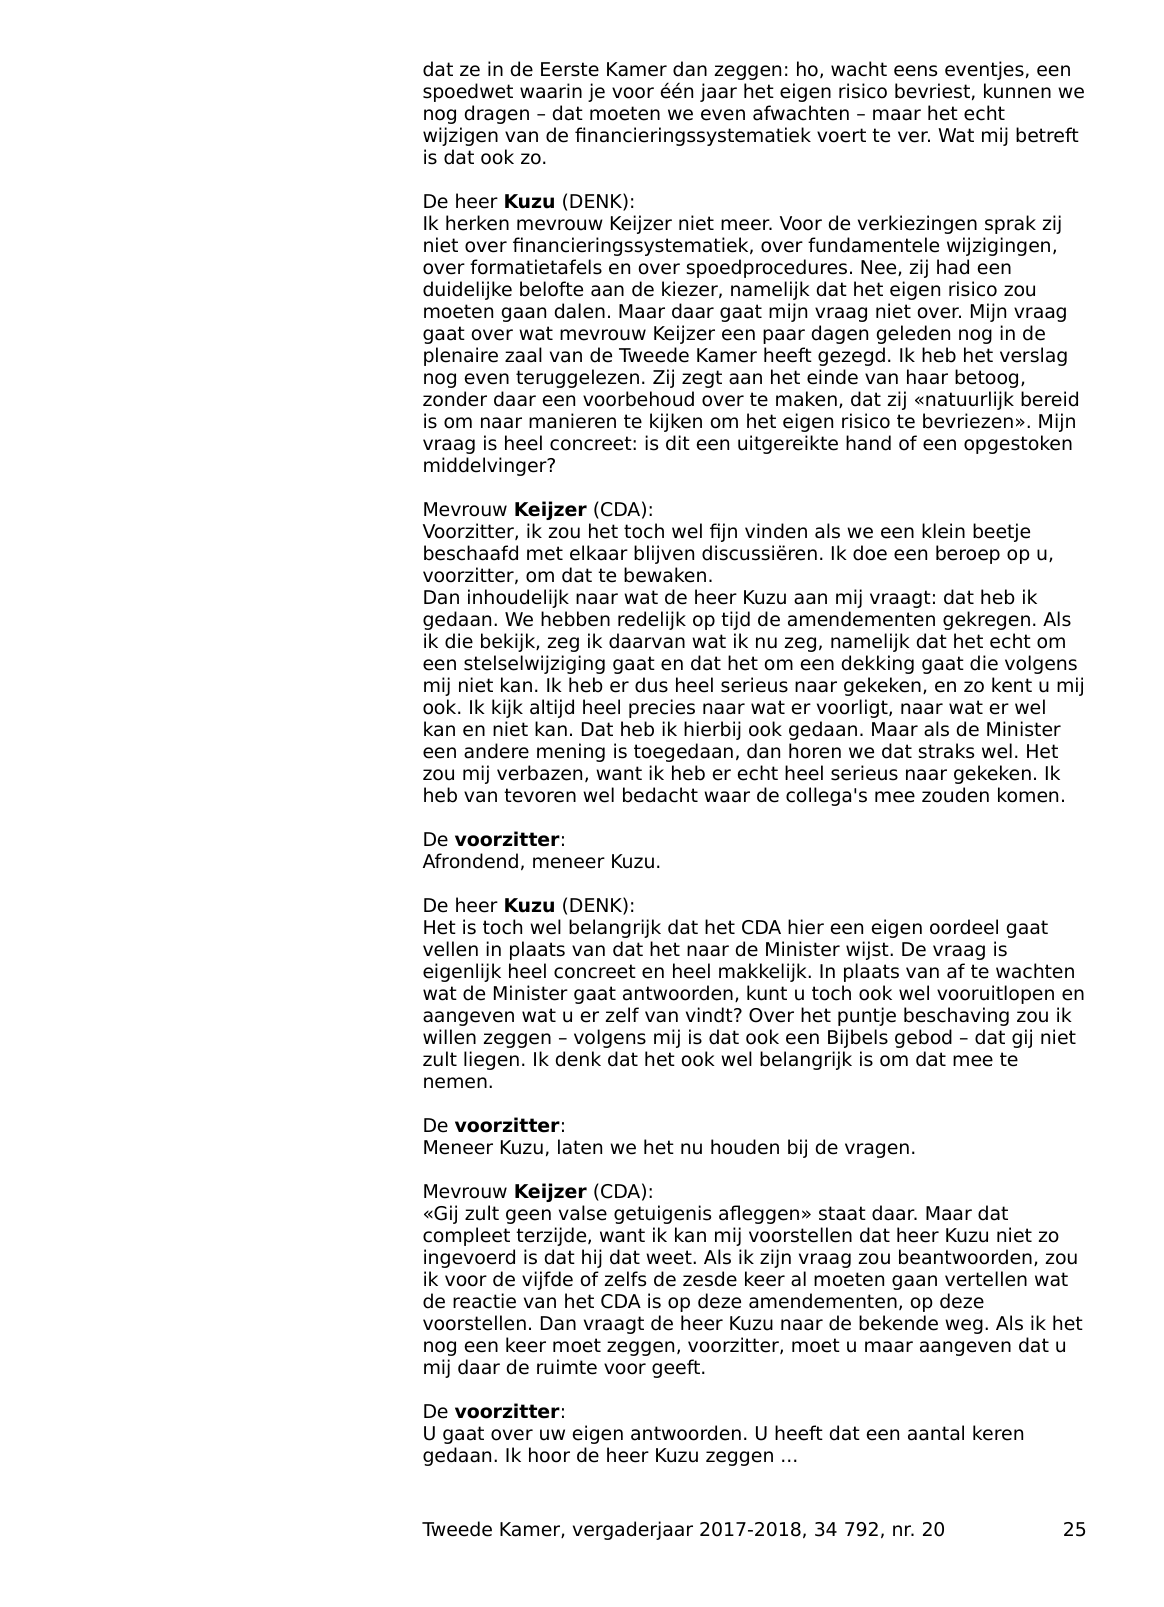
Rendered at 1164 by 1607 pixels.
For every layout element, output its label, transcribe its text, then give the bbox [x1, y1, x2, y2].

text De voorzitter: [422, 1115, 1087, 1137]
text De heer Kuzu (DENK): [422, 191, 1087, 213]
text Mevrouw Keijzer (CDA): [422, 499, 1087, 521]
text Afrondend, meneer Kuzu. [422, 851, 1087, 873]
text Mevrouw Keijzer (CDA): [422, 1181, 1087, 1203]
text De heer Kuzu (DENK): [422, 895, 1087, 917]
text Dan inhoudelijk naar wat de heer Kuzu aan mij vraagt: dat heb ik gedaan. We hebben redelijk op tijd de amendementen gekregen. Als ik die bekijk, zeg ik daarvan wat ik nu zeg, namelijk dat het echt om een stelselwijziging gaat en dat het om een dekking gaat die volgens mij niet kan. Ik heb er dus heel serieus naar gekeken, en zo kent u mij ook. Ik kijk altijd heel precies naar wat er voorligt, naar wat er wel kan en niet kan. Dat heb ik hierbij ook gedaan. Maar als de Minister een andere mening is toegedaan, dan horen we dat straks wel. Het zou mij verbazen, want ik heb er echt heel serieus naar gekeken. Ik heb van tevoren wel bedacht waar de collega's mee zouden komen. [422, 587, 1087, 807]
text De voorzitter: [422, 1401, 1087, 1423]
text «Gij zult geen valse getuigenis afleggen» staat daar. Maar dat compleet terzijde, want ik kan mij voorstellen dat heer Kuzu niet zo ingevoerd is dat hij dat weet. Als ik zijn vraag zou beantwoorden, zou ik voor de vijfde of zelfs de zesde keer al moeten gaan vertellen wat de reactie van het CDA is op deze amendementen, op deze voorstellen. Dan vraagt de heer Kuzu naar de bekende weg. Als ik het nog een keer moet zeggen, voorzitter, moet u maar aangeven dat u mij daar de ruimte voor geeft. [422, 1203, 1087, 1379]
text dat ze in de Eerste Kamer dan zeggen: ho, wacht eens eventjes, een spoedwet waarin je voor één jaar het eigen risico bevriest, kunnen we nog dragen – dat moeten we even afwachten – maar het echt wijzigen van de financieringssystematiek voert te ver. Wat mij betreft is dat ook zo. [422, 59, 1087, 169]
text De voorzitter: [422, 829, 1087, 851]
text Ik herken mevrouw Keijzer niet meer. Voor de verkiezingen sprak zij niet over financieringssystematiek, over fundamentele wijzigingen, over formatietafels en over spoedprocedures. Nee, zij had een duidelijke belofte aan de kiezer, namelijk dat het eigen risico zou moeten gaan dalen. Maar daar gaat mijn vraag niet over. Mijn vraag gaat over wat mevrouw Keijzer een paar dagen geleden nog in de plenaire zaal van de Tweede Kamer heeft gezegd. Ik heb het verslag nog even teruggelezen. Zij zegt aan het einde van haar betoog, zonder daar een voorbehoud over te maken, dat zij «natuurlijk bereid is om naar manieren te kijken om het eigen risico te bevriezen». Mijn vraag is heel concreet: is dit een uitgereikte hand of een opgestoken middelvinger? [422, 213, 1087, 477]
text Meneer Kuzu, laten we het nu houden bij de vragen. [422, 1137, 1087, 1159]
text Het is toch wel belangrijk dat het CDA hier een eigen oordeel gaat vellen in plaats van dat het naar de Minister wijst. De vraag is eigenlijk heel concreet en heel makkelijk. In plaats van af te wachten wat de Minister gaat antwoorden, kunt u toch ook wel vooruitlopen en aangeven wat u er zelf van vindt? Over het puntje beschaving zou ik willen zeggen – volgens mij is dat ook een Bijbels gebod – dat gij niet zult liegen. Ik denk dat het ook wel belangrijk is om dat mee te nemen. [422, 917, 1087, 1093]
text Voorzitter, ik zou het toch wel fijn vinden als we een klein beetje beschaafd met elkaar blijven discussiëren. Ik doe een beroep op u, voorzitter, om dat te bewaken. [422, 521, 1087, 587]
text U gaat over uw eigen antwoorden. U heeft dat een aantal keren gedaan. Ik hoor de heer Kuzu zeggen ... [422, 1423, 1087, 1467]
